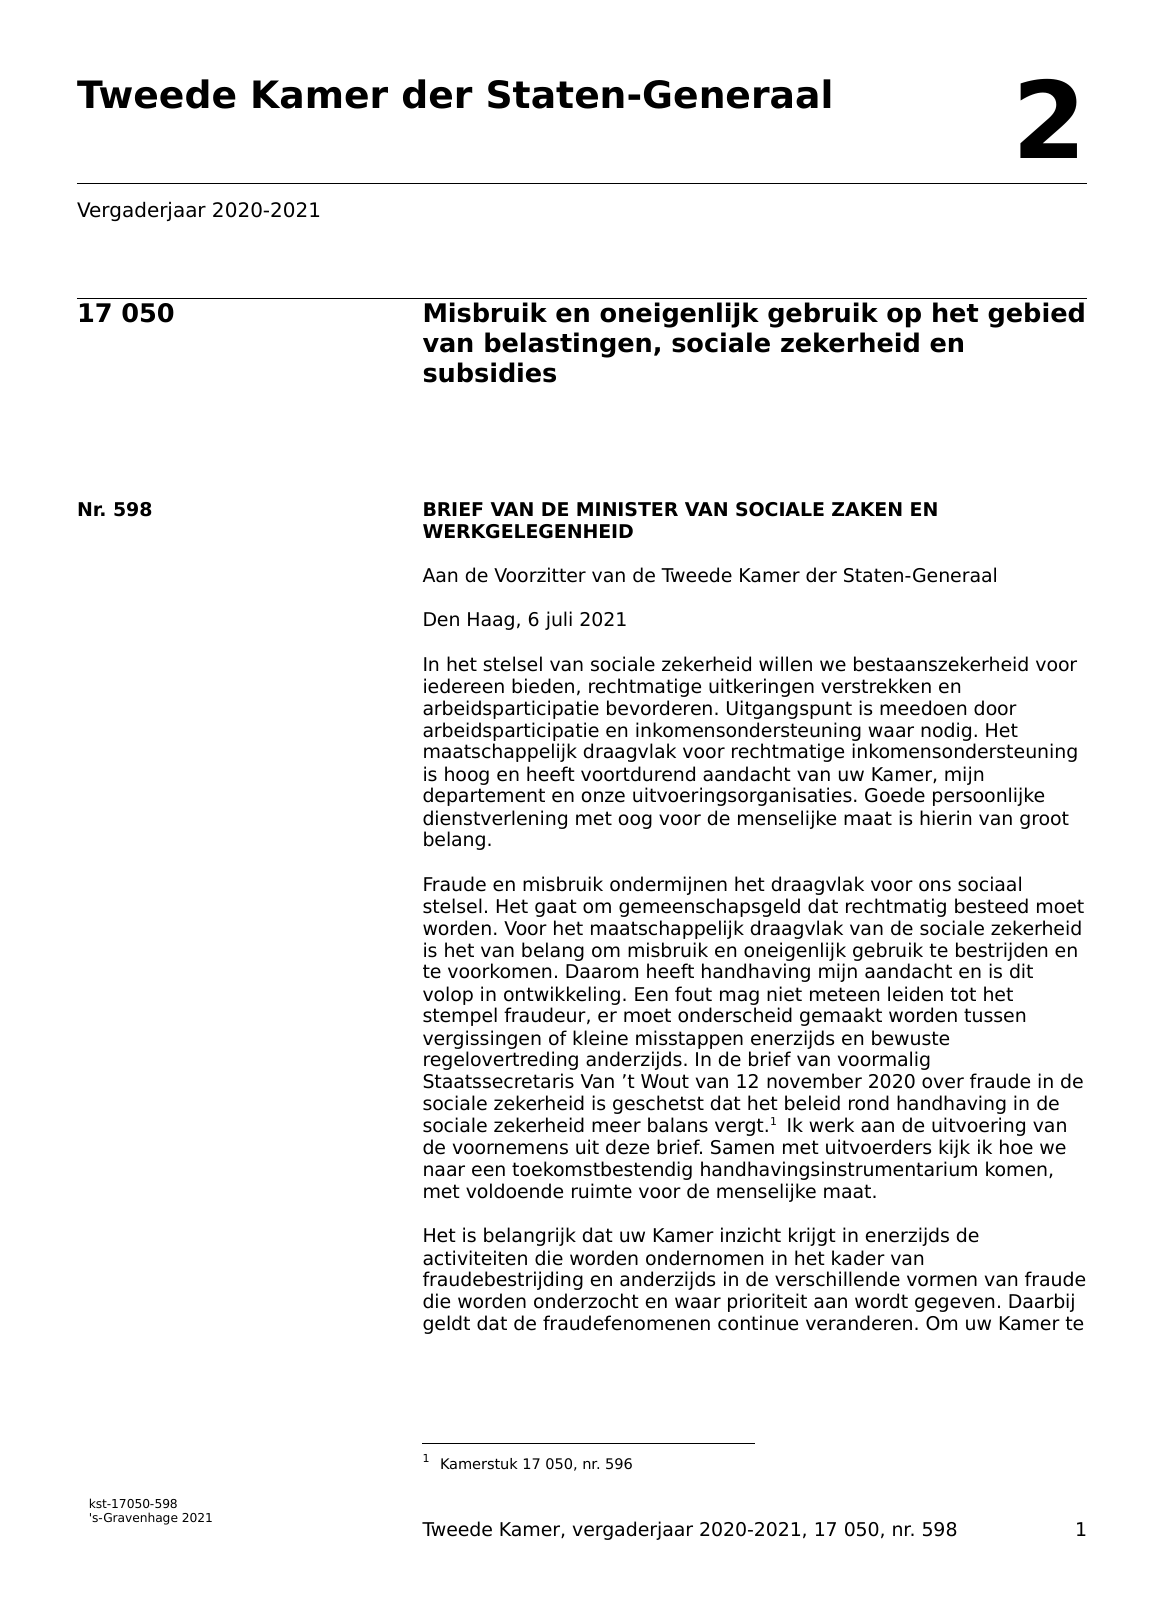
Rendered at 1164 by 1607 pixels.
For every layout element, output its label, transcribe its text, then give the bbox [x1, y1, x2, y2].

text Den Haag, 6 juli 2021 [422, 609, 1087, 631]
subtitle 17 050 Misbruik en oneigenlijk gebruik op het gebied van belastingen, sociale zekerheid en subsidies [77, 299, 1087, 388]
text Fraude en misbruik ondermijnen het draagvlak voor ons sociaal stelsel. Het gaat om gemeenschapsgeld dat rechtmatig besteed moet worden. Voor het maatschappelijk draagvlak van de sociale zekerheid is het van belang om misbruik en oneigenlijk gebruik te bestrijden en te voorkomen. Daarom heeft handhaving mijn aandacht en is dit volop in ontwikkeling. Een fout mag niet meteen leiden tot het stempel fraudeur, er moet onderscheid gemaakt worden tussen vergissingen of kleine misstappen enerzijds en bewuste regelovertreding anderzijds. In de brief van voormalig Staatssecretaris Van ’t Wout van 12 november 2020 over fraude in de sociale zekerheid is geschetst dat het beleid rond handhaving in de sociale zekerheid meer balans vergt. Ik werk aan de uitvoering van de voornemens uit deze brief. Samen met uitvoerders kijk ik hoe we naar een toekomstbestendig handhavingsinstrumentarium komen, met voldoende ruimte voor de menselijke maat. [422, 873, 1087, 1203]
subtitle Nr. 598 BRIEF VAN DE MINISTER VAN SOCIALE ZAKEN EN WERKGELEGENHEID [77, 499, 1087, 543]
text Het is belangrijk dat uw Kamer inzicht krijgt in enerzijds de activiteiten die worden ondernomen in het kader van fraudebestrijding en anderzijds in de verschillende vormen van fraude die worden onderzocht en waar prioriteit aan wordt gegeven. Daarbij geldt dat de fraudefenomenen continue veranderen. Om uw Kamer te [422, 1225, 1087, 1335]
table_cell Vergaderjaar 2020-2021 [77, 184, 1087, 298]
text kst-17050-598 [88, 1497, 323, 1511]
text 's-Gravenhage 2021 [88, 1511, 323, 1525]
table_header 2 [886, 59, 1087, 183]
text In het stelsel van sociale zekerheid willen we bestaanszekerheid voor iedereen bieden, rechtmatige uitkeringen verstrekken en arbeidsparticipatie bevorderen. Uitgangspunt is meedoen door arbeidsparticipatie en inkomensondersteuning waar nodig. Het maatschappelijk draagvlak voor rechtmatige inkomensondersteuning is hoog en heeft voortdurend aandacht van uw Kamer, mijn departement en onze uitvoeringsorganisaties. Goede persoonlijke dienstverlening met oog voor de menselijke maat is hierin van groot belang. [422, 653, 1087, 851]
table_header Tweede Kamer der Staten-Generaal [77, 59, 886, 183]
text Aan de Voorzitter van de Tweede Kamer der Staten-Generaal [422, 565, 1087, 587]
text Kamerstuk 17 050, nr. 596 [422, 1452, 1087, 1474]
